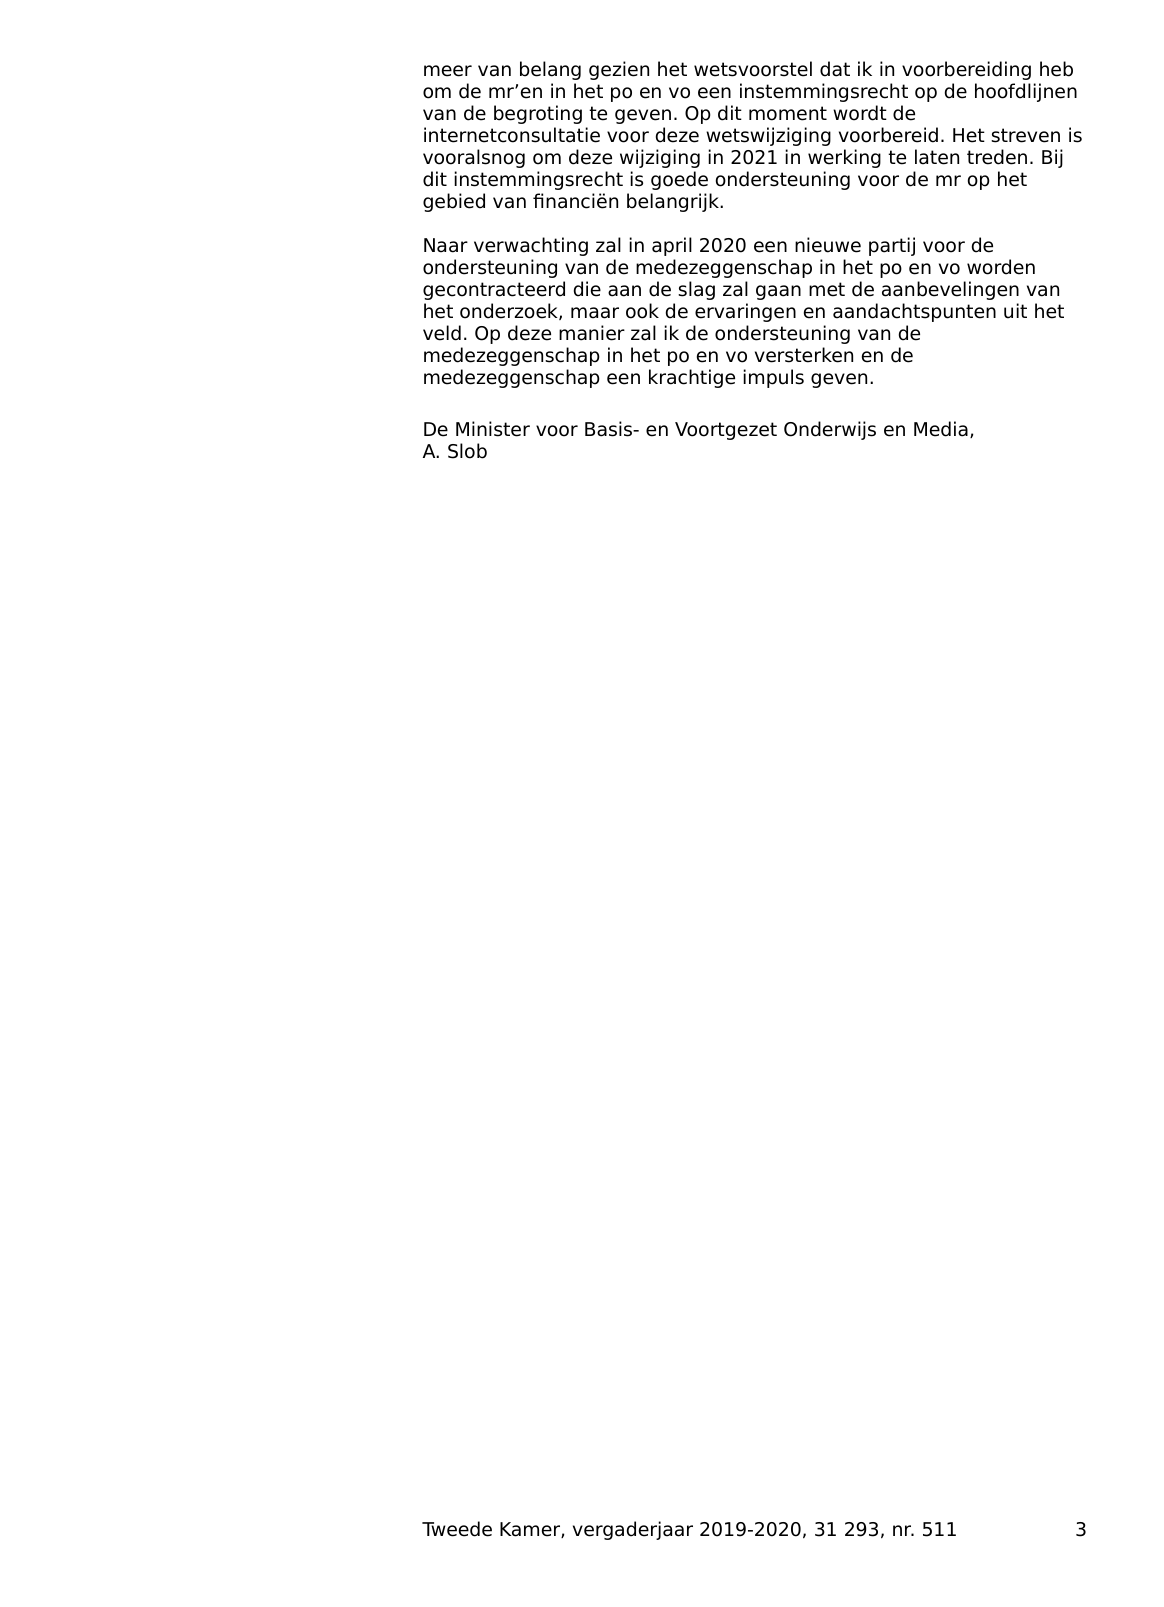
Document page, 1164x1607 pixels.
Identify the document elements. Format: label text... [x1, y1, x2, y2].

text De Minister voor Basis- en Voortgezet Onderwijs en Media, A. Slob [422, 419, 1087, 463]
text Naar verwachting zal in april 2020 een nieuwe partij voor de ondersteuning van de medezeggenschap in het po en vo worden gecontracteerd die aan de slag zal gaan met de aanbevelingen van het onderzoek, maar ook de ervaringen en aandachtspunten uit het veld. Op deze manier zal ik de ondersteuning van de medezeggenschap in het po en vo versterken en de medezeggenschap een krachtige impuls geven. [422, 235, 1087, 389]
text meer van belang gezien het wetsvoorstel dat ik in voorbereiding heb om de mr’en in het po en vo een instemmingsrecht op de hoofdlijnen van de begroting te geven. Op dit moment wordt de internetconsultatie voor deze wetswijziging voorbereid. Het streven is vooralsnog om deze wijziging in 2021 in werking te laten treden. Bij dit instemmingsrecht is goede ondersteuning voor de mr op het gebied van financiën belangrijk. [422, 59, 1087, 213]
